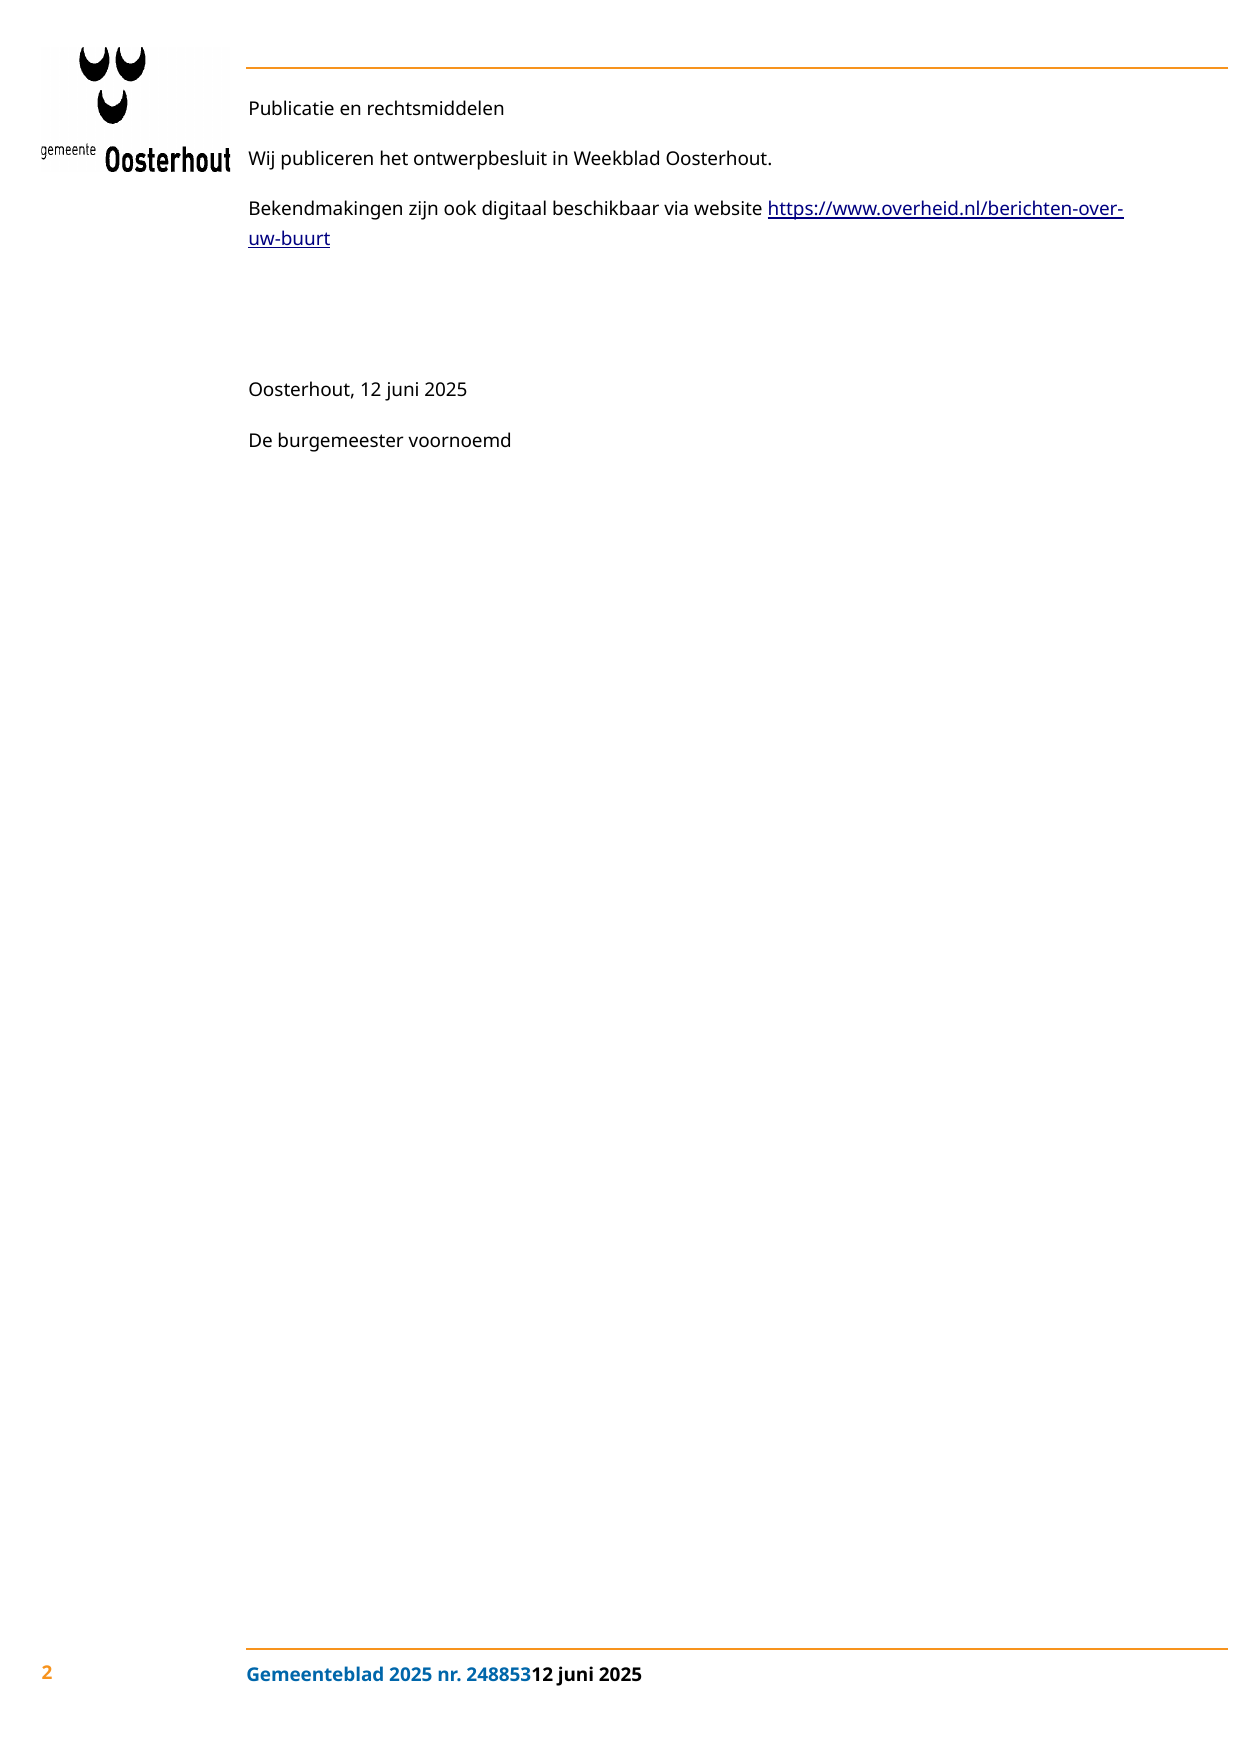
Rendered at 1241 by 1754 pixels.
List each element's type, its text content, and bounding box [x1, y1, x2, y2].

text Publicatie en rechtsmiddelen [248, 95, 1152, 121]
text De burgemeester voornoemd [248, 427, 1152, 453]
text Oosterhout, 12 juni 2025 [248, 376, 1152, 402]
text Bekendmakingen zijn ook digitaal beschikbaar via website https://www.overheid.nl/berichten-over-uw-buurt [248, 196, 1152, 251]
text Wij publiceren het ontwerpbesluit in Weekblad Oosterhout. [248, 145, 1152, 171]
picture [41, 47, 231, 172]
